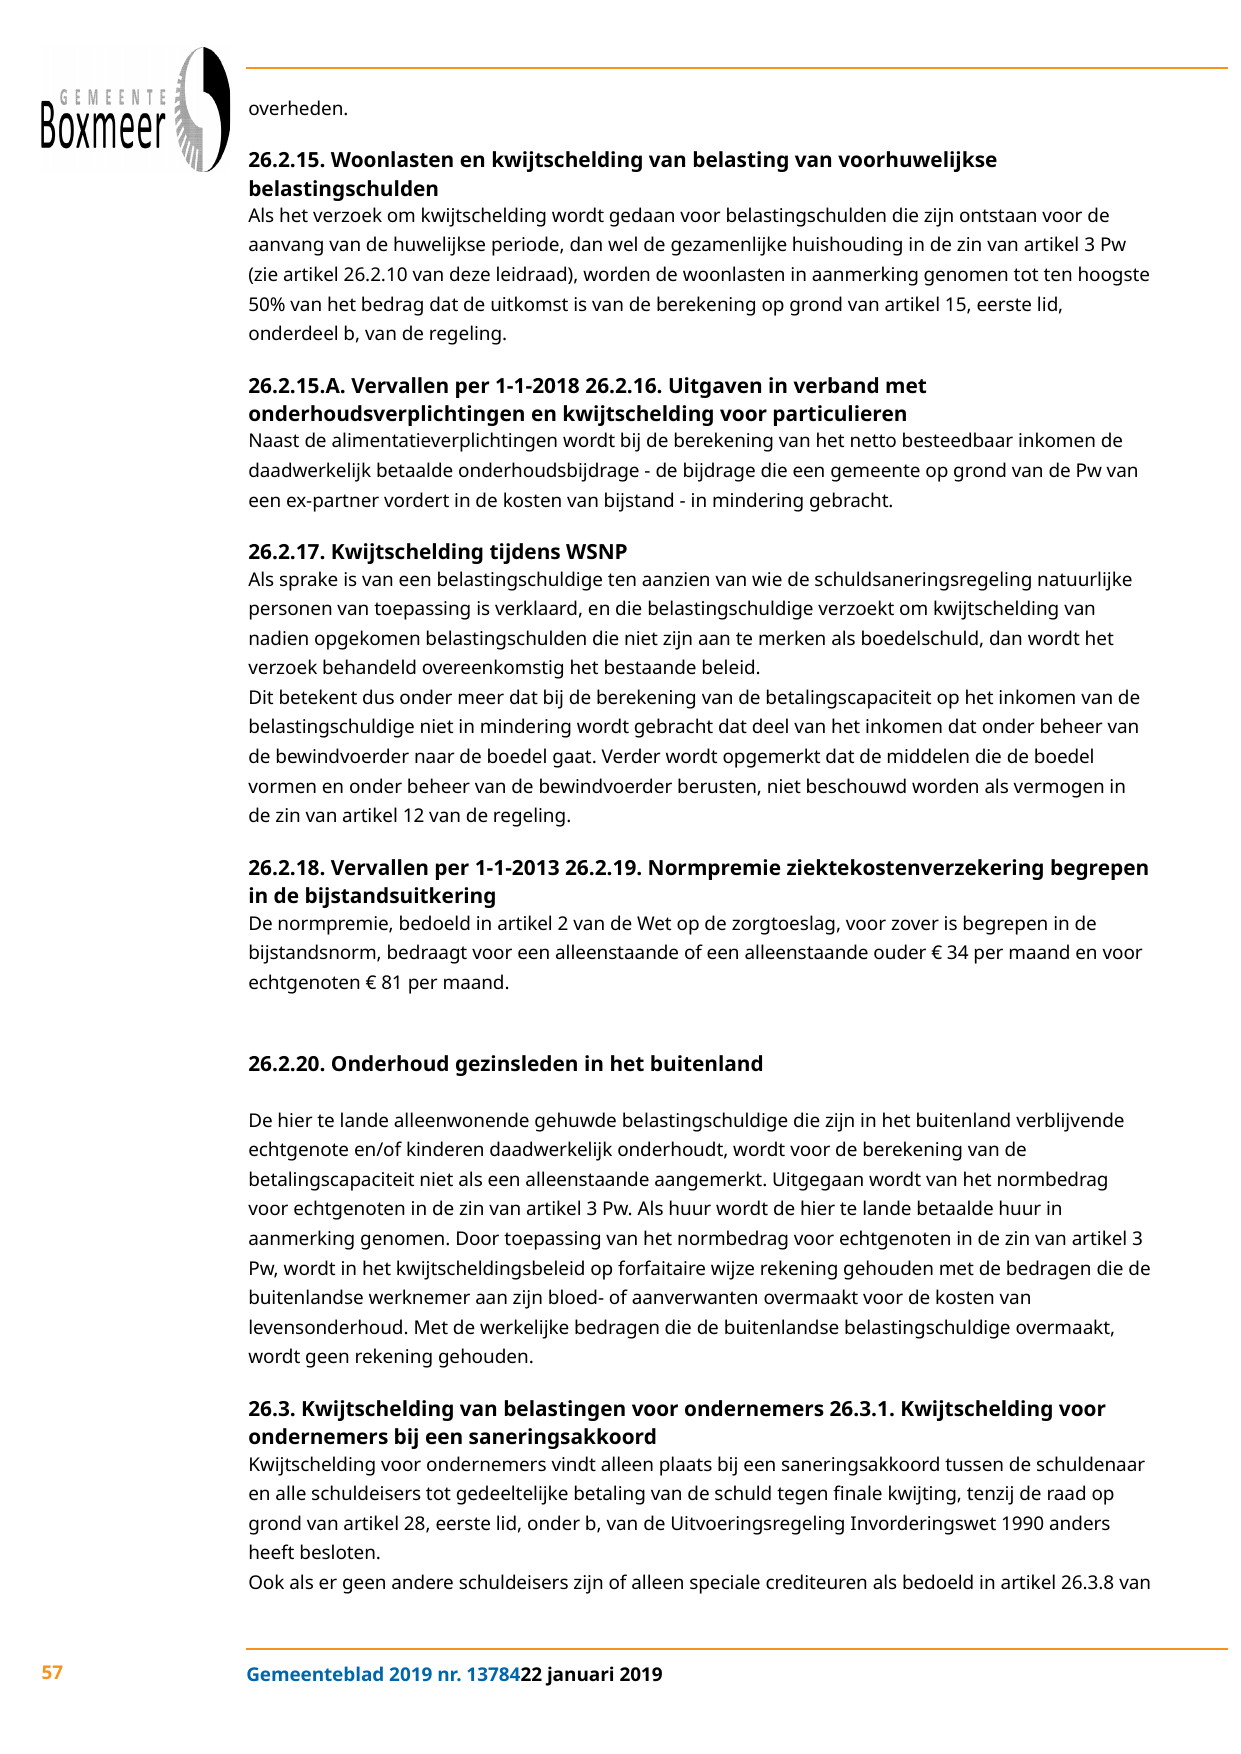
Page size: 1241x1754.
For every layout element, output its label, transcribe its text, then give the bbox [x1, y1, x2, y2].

text 26.2.15.A. Vervallen per 1-1-2018 26.2.16. Uitgaven in verband met onderhoudsverplichtingen en kwijtschelding voor particulieren [248, 371, 1152, 428]
text De normpremie, bedoeld in artikel 2 van de Wet op de zorgtoeslag, voor zover is begrepen in de bijstandsnorm, bedraagt voor een alleenstaande of een alleenstaande ouder € 34 per maand en voor echtgenoten € 81 per maand. [248, 910, 1152, 994]
text overheden. [248, 95, 1152, 121]
text Als sprake is van een belastingschuldige ten aanzien van wie de schuldsaneringsregeling natuurlijke personen van toepassing is verklaard, en die belastingschuldige verzoekt om kwijtschelding van nadien opgekomen belastingschulden die niet zijn aan te merken als boedelschuld, dan wordt het verzoek behandeld overeenkomstig het bestaande beleid. [248, 566, 1152, 680]
text De hier te lande alleenwonende gehuwde belastingschuldige die zijn in het buitenland verblijvende echtgenote en/of kinderen daadwerkelijk onderhoudt, wordt voor de berekening van de betalingscapaciteit niet als een alleenstaande aangemerkt. Uitgegaan wordt van het normbedrag voor echtgenoten in de zin van artikel 3 Pw. Als huur wordt de hier te lande betaalde huur in aanmerking genomen. Door toepassing van het normbedrag voor echtgenoten in de zin van artikel 3 Pw, wordt in het kwijtscheldingsbeleid op forfaitaire wijze rekening gehouden met de bedragen die de buitenlandse werknemer aan zijn bloed- of aanverwanten overmaakt voor de kosten van levensonderhoud. Met de werkelijke bedragen die de buitenlandse belastingschuldige overmaakt, wordt geen rekening gehouden. [248, 1107, 1152, 1369]
text 26.2.20. Onderhoud gezinsleden in het buitenland [248, 1049, 1152, 1077]
picture [41, 47, 231, 172]
text Dit betekent dus onder meer dat bij de berekening van de betalingscapaciteit op het inkomen van de belastingschuldige niet in mindering wordt gebracht dat deel van het inkomen dat onder beheer van de bewindvoerder naar de boedel gaat. Verder wordt opgemerkt dat de middelen die de boedel vormen en onder beheer van de bewindvoerder berusten, niet beschouwd worden als vermogen in de zin van artikel 12 van de regeling. [248, 684, 1152, 828]
text Kwijtschelding voor ondernemers vindt alleen plaats bij een saneringsakkoord tussen de schuldenaar en alle schuldeisers tot gedeeltelijke betaling van de schuld tegen finale kwijting, tenzij de raad op grond van artikel 28, eerste lid, onder b, van de Uitvoeringsregeling Invorderingswet 1990 anders heeft besloten. [248, 1451, 1152, 1565]
text 26.3. Kwijtschelding van belastingen voor ondernemers 26.3.1. Kwijtschelding voor ondernemers bij een saneringsakkoord [248, 1394, 1152, 1451]
text Naast de alimentatieverplichtingen wordt bij de berekening van het netto besteedbaar inkomen de daadwerkelijk betaalde onderhoudsbijdrage - de bijdrage die een gemeente op grond van de Pw van een ex-partner vordert in de kosten van bijstand - in mindering gebracht. [248, 428, 1152, 513]
text 26.2.18. Vervallen per 1-1-2013 26.2.19. Normpremie ziektekostenverzekering begrepen in de bijstandsuitkering [248, 853, 1152, 910]
text 26.2.15. Woonlasten en kwijtschelding van belasting van voorhuwelijkse belastingschulden [248, 145, 1152, 202]
text Als het verzoek om kwijtschelding wordt gedaan voor belastingschulden die zijn ontstaan voor de aanvang van de huwelijkse periode, dan wel de gezamenlijke huishouding in de zin van artikel 3 Pw (zie artikel 26.2.10 van deze leidraad), worden de woonlasten in aanmerking genomen tot ten hoogste 50% van het bedrag dat de uitkomst is van de berekening op grond van artikel 15, eerste lid, onderdeel b, van de regeling. [248, 202, 1152, 346]
text 26.2.17. Kwijtschelding tijdens WSNP [248, 537, 1152, 566]
text Ook als er geen andere schuldeisers zijn of alleen speciale crediteuren als bedoeld in artikel 26.3.8 van [248, 1569, 1152, 1595]
